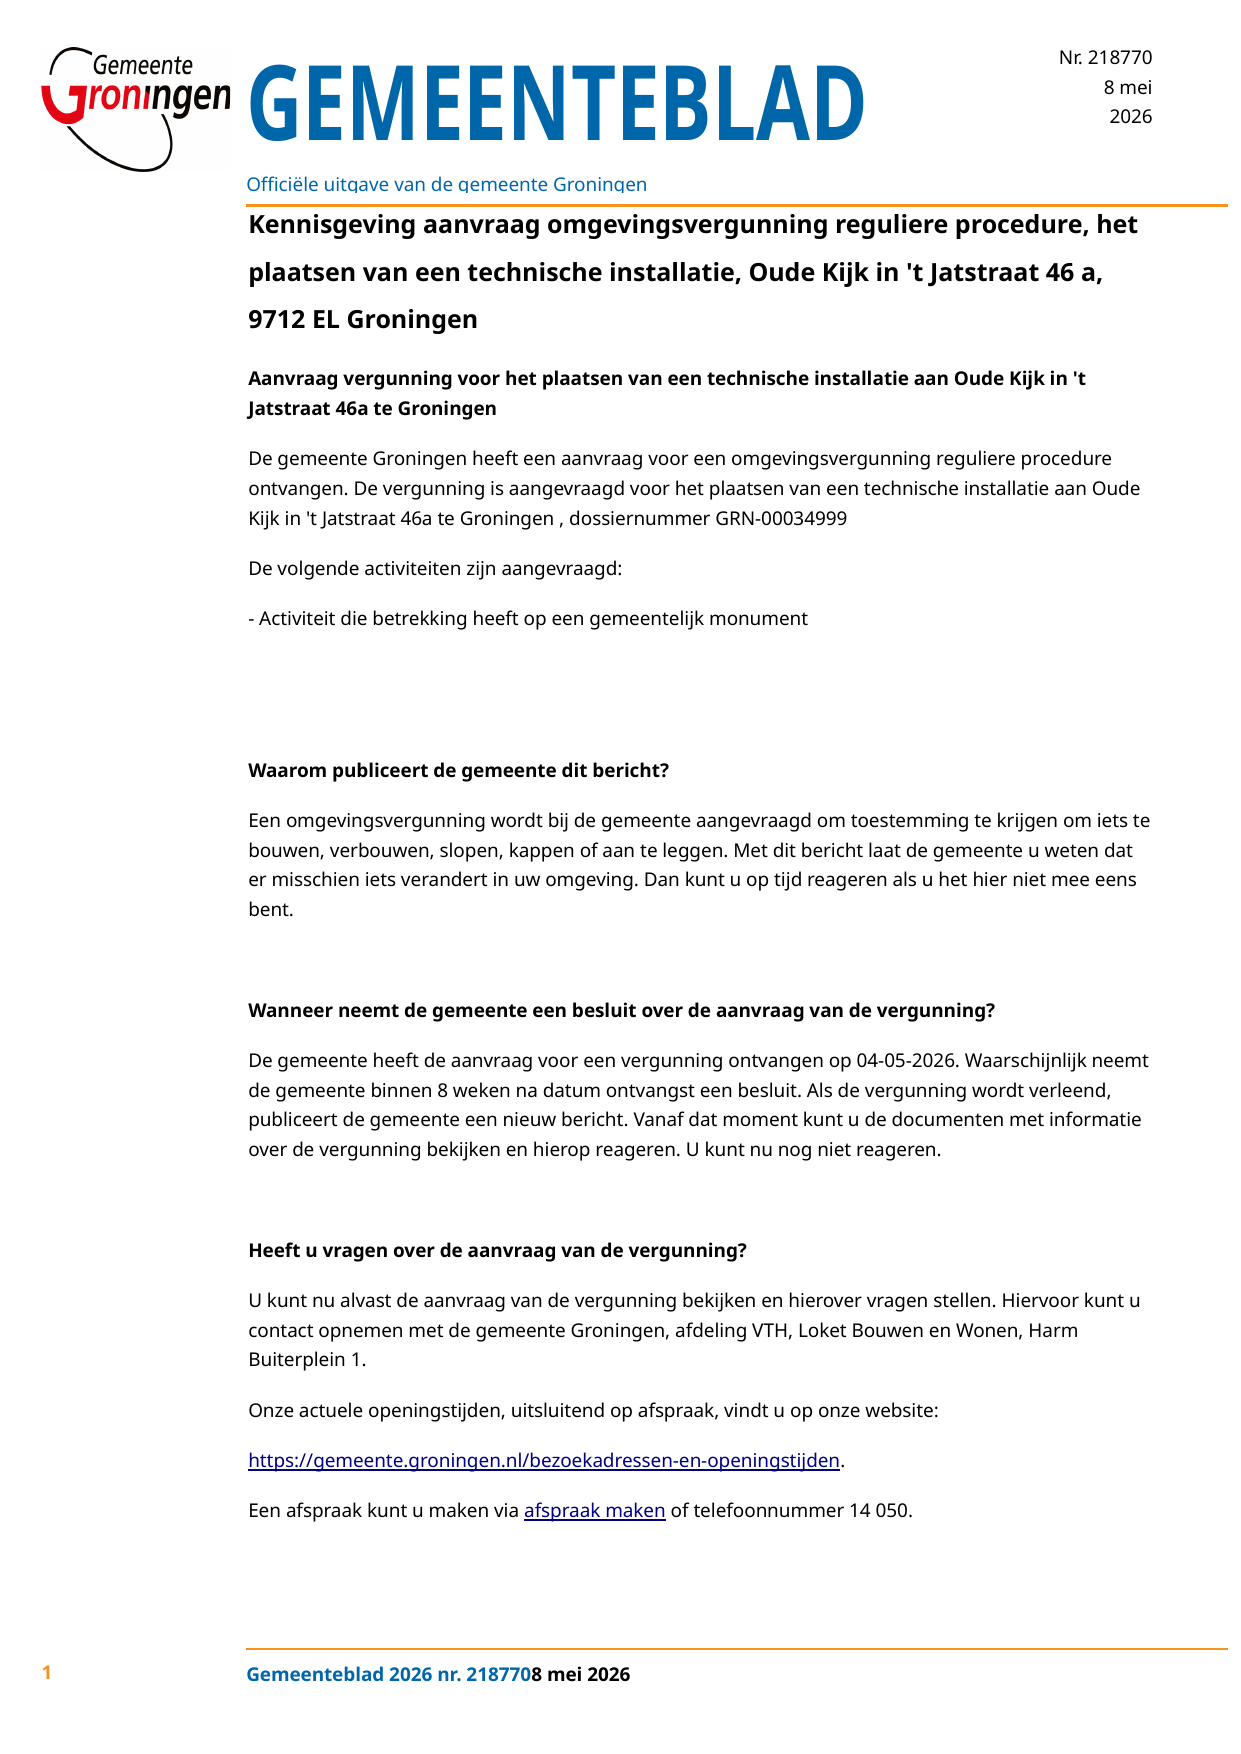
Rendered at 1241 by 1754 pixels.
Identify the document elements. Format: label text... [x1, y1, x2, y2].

text Een omgevingsvergunning wordt bij de gemeente aangevraagd om toestemming te krijgen om iets te bouwen, verbouwen, slopen, kappen of aan te leggen. Met dit bericht laat de gemeente u weten dat er misschien iets verandert in uw omgeving. Dan kunt u op tijd reageren als u het hier niet mee eens bent. [248, 807, 1152, 922]
text De volgende activiteiten zijn aangevraagd: [248, 555, 1152, 581]
text De gemeente Groningen heeft een aanvraag voor een omgevingsvergunning reguliere procedure ontvangen. De vergunning is aangevraagd voor het plaatsen van een technische installatie aan Oude Kijk in 't Jatstraat 46a te Groningen , dossiernummer GRN-00034999 [248, 446, 1152, 530]
text De gemeente heeft de aanvraag voor een vergunning ontvangen op 04-05-2026. Waarschijnlijk neemt de gemeente binnen 8 weken na datum ontvangst een besluit. Als de vergunning wordt verleend, publiceert de gemeente een nieuw bericht. Vanaf dat moment kunt u de documenten met informatie over de vergunning bekijken en hierop reageren. U kunt nu nog niet reageren. [248, 1047, 1152, 1162]
text Heeft u vragen over de aanvraag van de vergunning? [248, 1237, 1152, 1262]
text Aanvraag vergunning voor het plaatsen van een technische installatie aan Oude Kijk in 't Jatstraat 46a te Groningen [248, 366, 1152, 421]
picture [41, 47, 231, 172]
text Wanneer neemt de gemeente een besluit over de aanvraag van de vergunning? [248, 997, 1152, 1022]
text Een afspraak kunt u maken via afspraak maken of telefoonnummer 14 050. [248, 1498, 1152, 1523]
text Kennisgeving aanvraag omgevingsvergunning reguliere procedure, het plaatsen van een technische installatie, Oude Kijk in 't Jatstraat 46 a, 9712 EL Groningen [248, 207, 1152, 336]
text Onze actuele openingstijden, uitsluitend op afspraak, vindt u op onze website: [248, 1397, 1152, 1422]
text - Activiteit die betrekking heeft op een gemeentelijk monument [248, 606, 1152, 631]
text https://gemeente.groningen.nl/bezoekadressen-en-openingstijden. [248, 1447, 1152, 1473]
text U kunt nu alvast de aanvraag van de vergunning bekijken en hierover vragen stellen. Hiervoor kunt u contact opnemen met de gemeente Groningen, afdeling VTH, Loket Bouwen en Wonen, Harm Buiterplein 1. [248, 1287, 1152, 1372]
text Waarom publiceert de gemeente dit bericht? [248, 757, 1152, 782]
